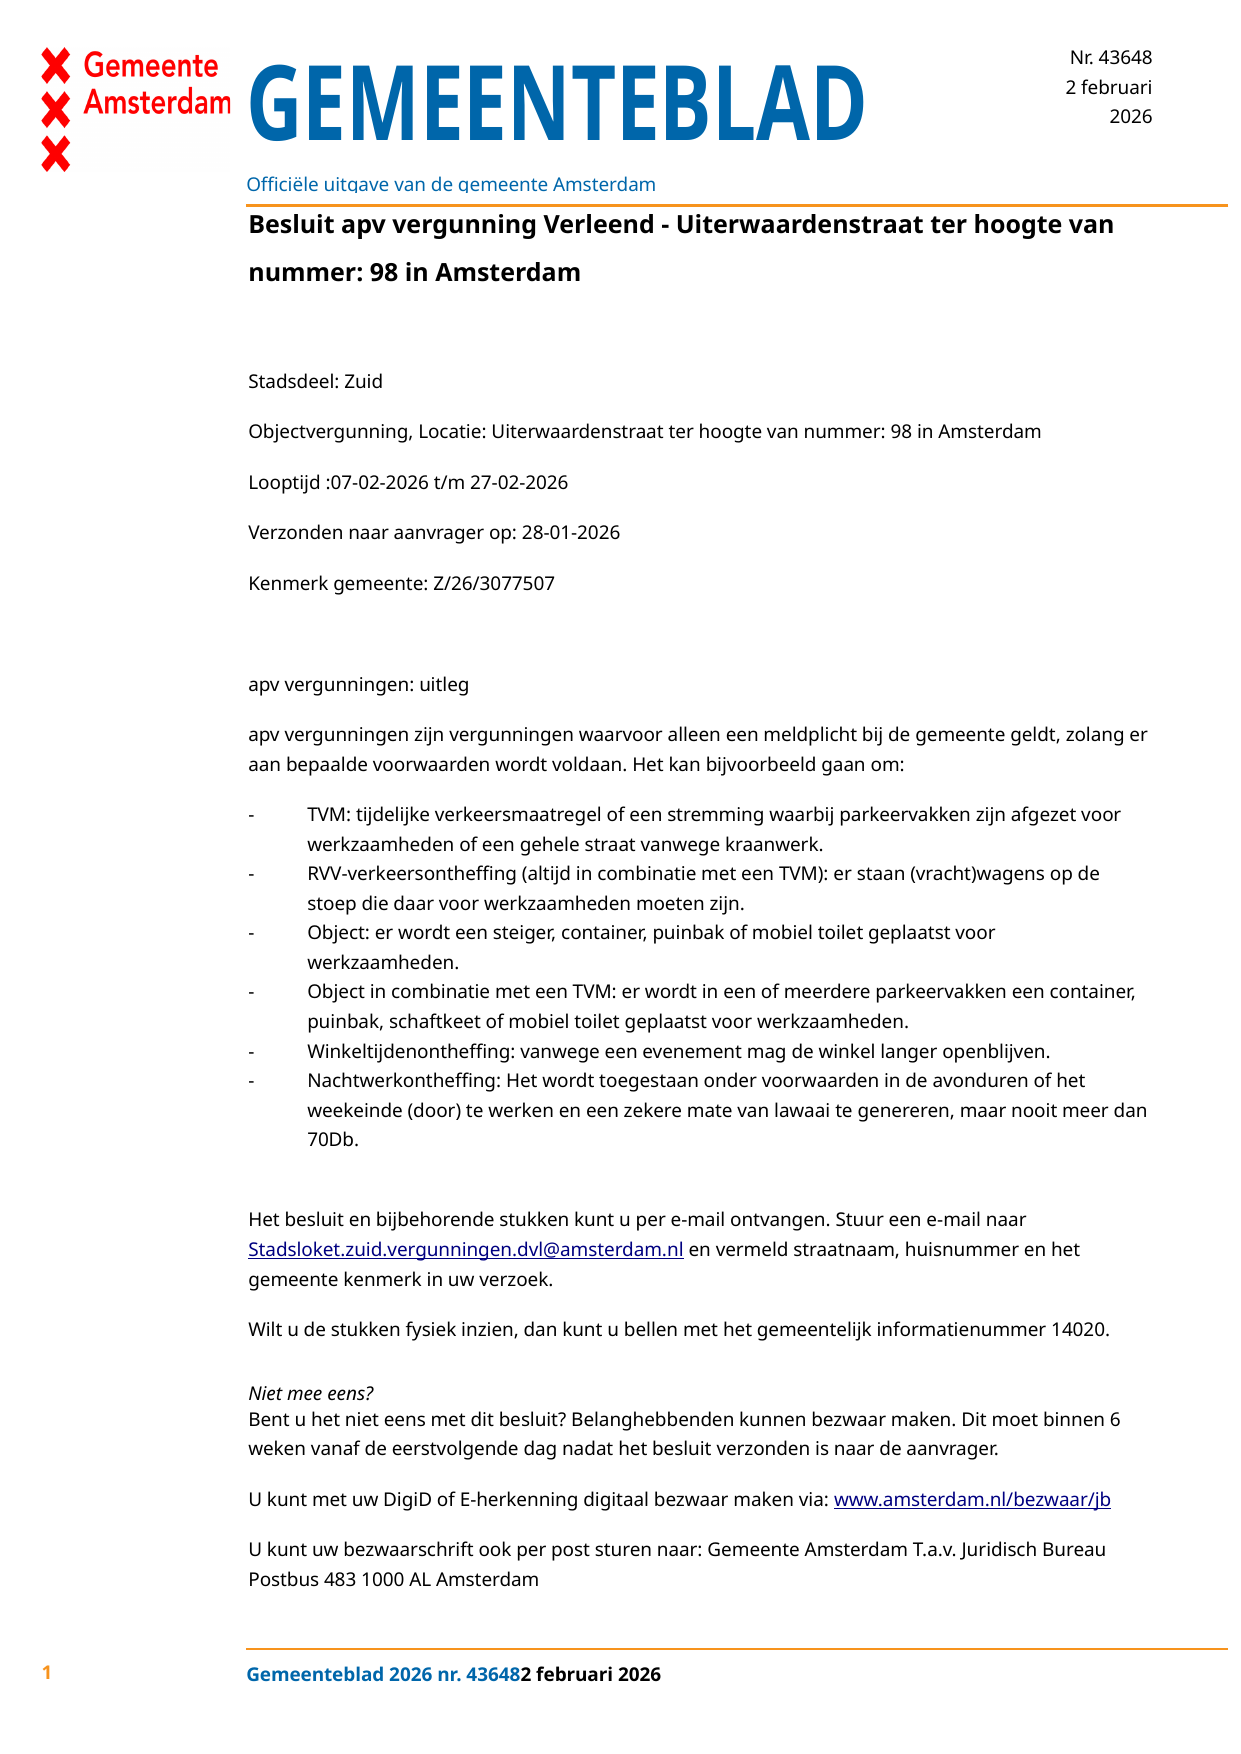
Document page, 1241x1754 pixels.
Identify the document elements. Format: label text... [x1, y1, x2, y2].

list Nachtwerkontheffing: Het wordt toegestaan onder voorwaarden in de avonduren of het weekeinde (door) te werken en een zekere mate van lawaai te genereren, maar nooit meer dan 70Db. [248, 1067, 1152, 1152]
list Object: er wordt een steiger, container, puinbak of mobiel toilet geplaatst voor werkzaamheden. [248, 919, 1152, 975]
text apv vergunningen: uitleg [248, 671, 1152, 697]
list Winkeltijdenontheffing: vanwege een evenement mag de winkel langer openblijven. [248, 1038, 1152, 1064]
text Objectvergunning, Locatie: Uiterwaardenstraat ter hoogte van nummer: 98 in Amsterdam [248, 419, 1152, 444]
text U kunt met uw DigiD of E-herkenning digitaal bezwaar maken via: www.amsterdam.nl/bezwaar/jb [248, 1486, 1152, 1512]
list Object in combinatie met een TVM: er wordt in een of meerdere parkeervakken een container, puinbak, schaftkeet of mobiel toilet geplaatst voor werkzaamheden. [248, 979, 1152, 1034]
text Looptijd :07-02-2026 t/m 27-02-2026 [248, 469, 1152, 495]
list TVM: tijdelijke verkeersmaatregel of een stremming waarbij parkeervakken zijn afgezet voor werkzaamheden of een gehele straat vanwege kraanwerk. [248, 801, 1152, 857]
text Wilt u de stukken fysiek inzien, dan kunt u bellen met het gemeentelijk informatienummer 14020. [248, 1316, 1152, 1342]
text apv vergunningen zijn vergunningen waarvoor alleen een meldplicht bij de gemeente geldt, zolang er aan bepaalde voorwaarden wordt voldaan. Het kan bijvoorbeeld gaan om: [248, 721, 1152, 777]
text Verzonden naar aanvrager op: 28-01-2026 [248, 519, 1152, 545]
list RVV-verkeersontheffing (altijd in combinatie met een TVM): er staan (vracht)wagens op de stoep die daar voor werkzaamheden moeten zijn. [248, 860, 1152, 916]
text Het besluit en bijbehorende stukken kunt u per e-mail ontvangen. Stuur een e-mail naar Stadsloket.zuid.vergunningen.dvl@amsterdam.nl en vermeld straatnaam, huisnummer en het gemeente kenmerk in uw verzoek. [248, 1207, 1152, 1292]
text Stadsdeel: Zuid [248, 368, 1152, 394]
text Besluit apv vergunning Verleend - Uiterwaardenstraat ter hoogte van nummer: 98 in Amsterdam [248, 207, 1152, 288]
text Bent u het niet eens met dit besluit? Belanghebbenden kunnen bezwaar maken. Dit moet binnen 6 weken vanaf de eerstvolgende dag nadat het besluit verzonden is naar de aanvrager. [248, 1406, 1152, 1461]
picture [41, 47, 231, 172]
text Kenmerk gemeente: Z/26/3077507 [248, 570, 1152, 596]
text Niet mee eens? [248, 1380, 1152, 1406]
text U kunt uw bezwaarschrift ook per post sturen naar: Gemeente Amsterdam T.a.v. Juridisch Bureau Postbus 483 1000 AL Amsterdam [248, 1536, 1152, 1592]
